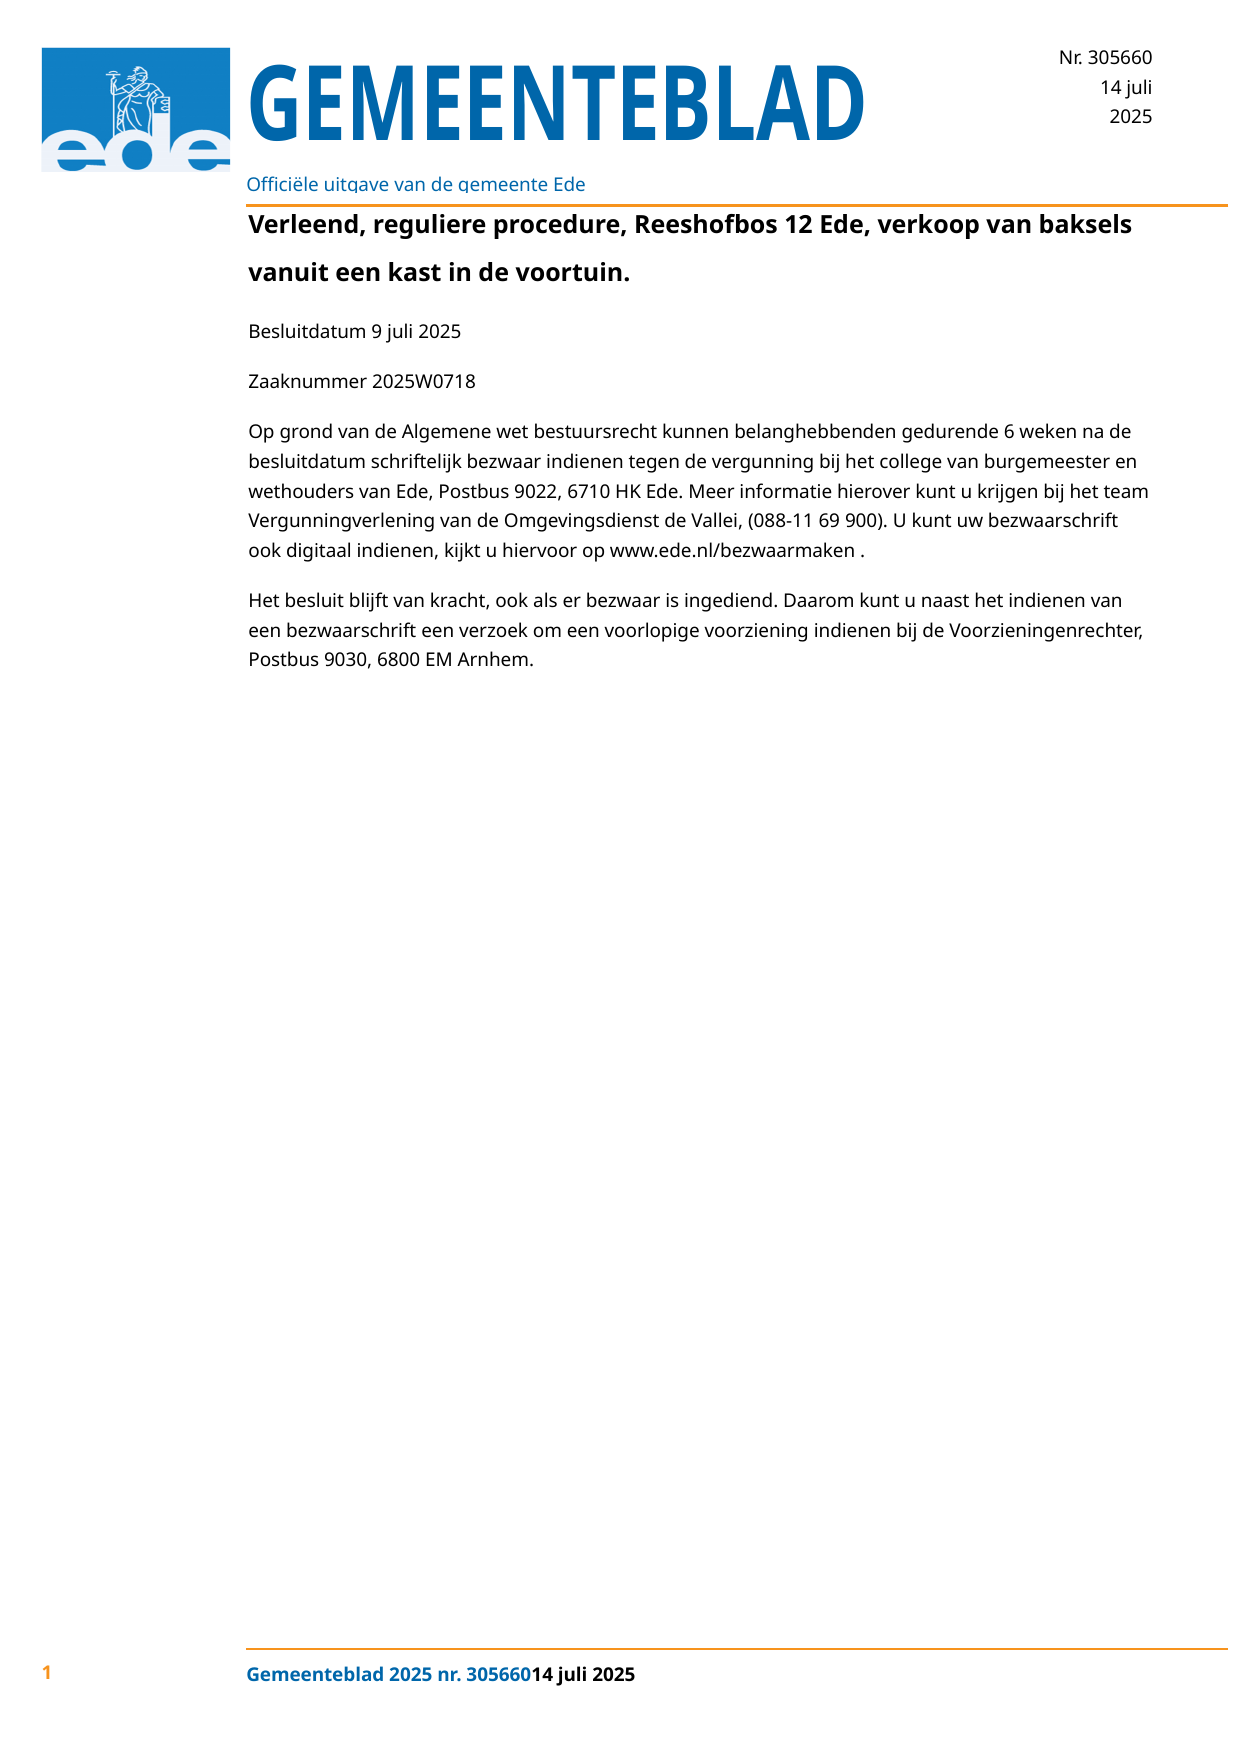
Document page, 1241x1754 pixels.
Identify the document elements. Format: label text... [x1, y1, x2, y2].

text Besluitdatum 9 juli 2025 [248, 318, 1152, 344]
text Verleend, reguliere procedure, Reeshofbos 12 Ede, verkoop van baksels vanuit een kast in de voortuin. [248, 207, 1152, 288]
text Het besluit blijft van kracht, ook als er bezwaar is ingediend. Daarom kunt u naast het indienen van een bezwaarschrift een verzoek om een voorlopige voorziening indienen bij de Voorzieningenrechter, Postbus 9030, 6800 EM Arnhem. [248, 587, 1152, 672]
text Zaaknummer 2025W0718 [248, 368, 1152, 394]
picture [41, 47, 231, 172]
text Op grond van de Algemene wet bestuursrecht kunnen belanghebbenden gedurende 6 weken na de besluitdatum schriftelijk bezwaar indienen tegen de vergunning bij het college van burgemeester en wethouders van Ede, Postbus 9022, 6710 HK Ede. Meer informatie hierover kunt u krijgen bij het team Vergunningverlening van de Omgevingsdienst de Vallei, (088-11 69 900). U kunt uw bezwaarschrift ook digitaal indienen, kijkt u hiervoor op www.ede.nl/bezwaarmaken . [248, 419, 1152, 563]
